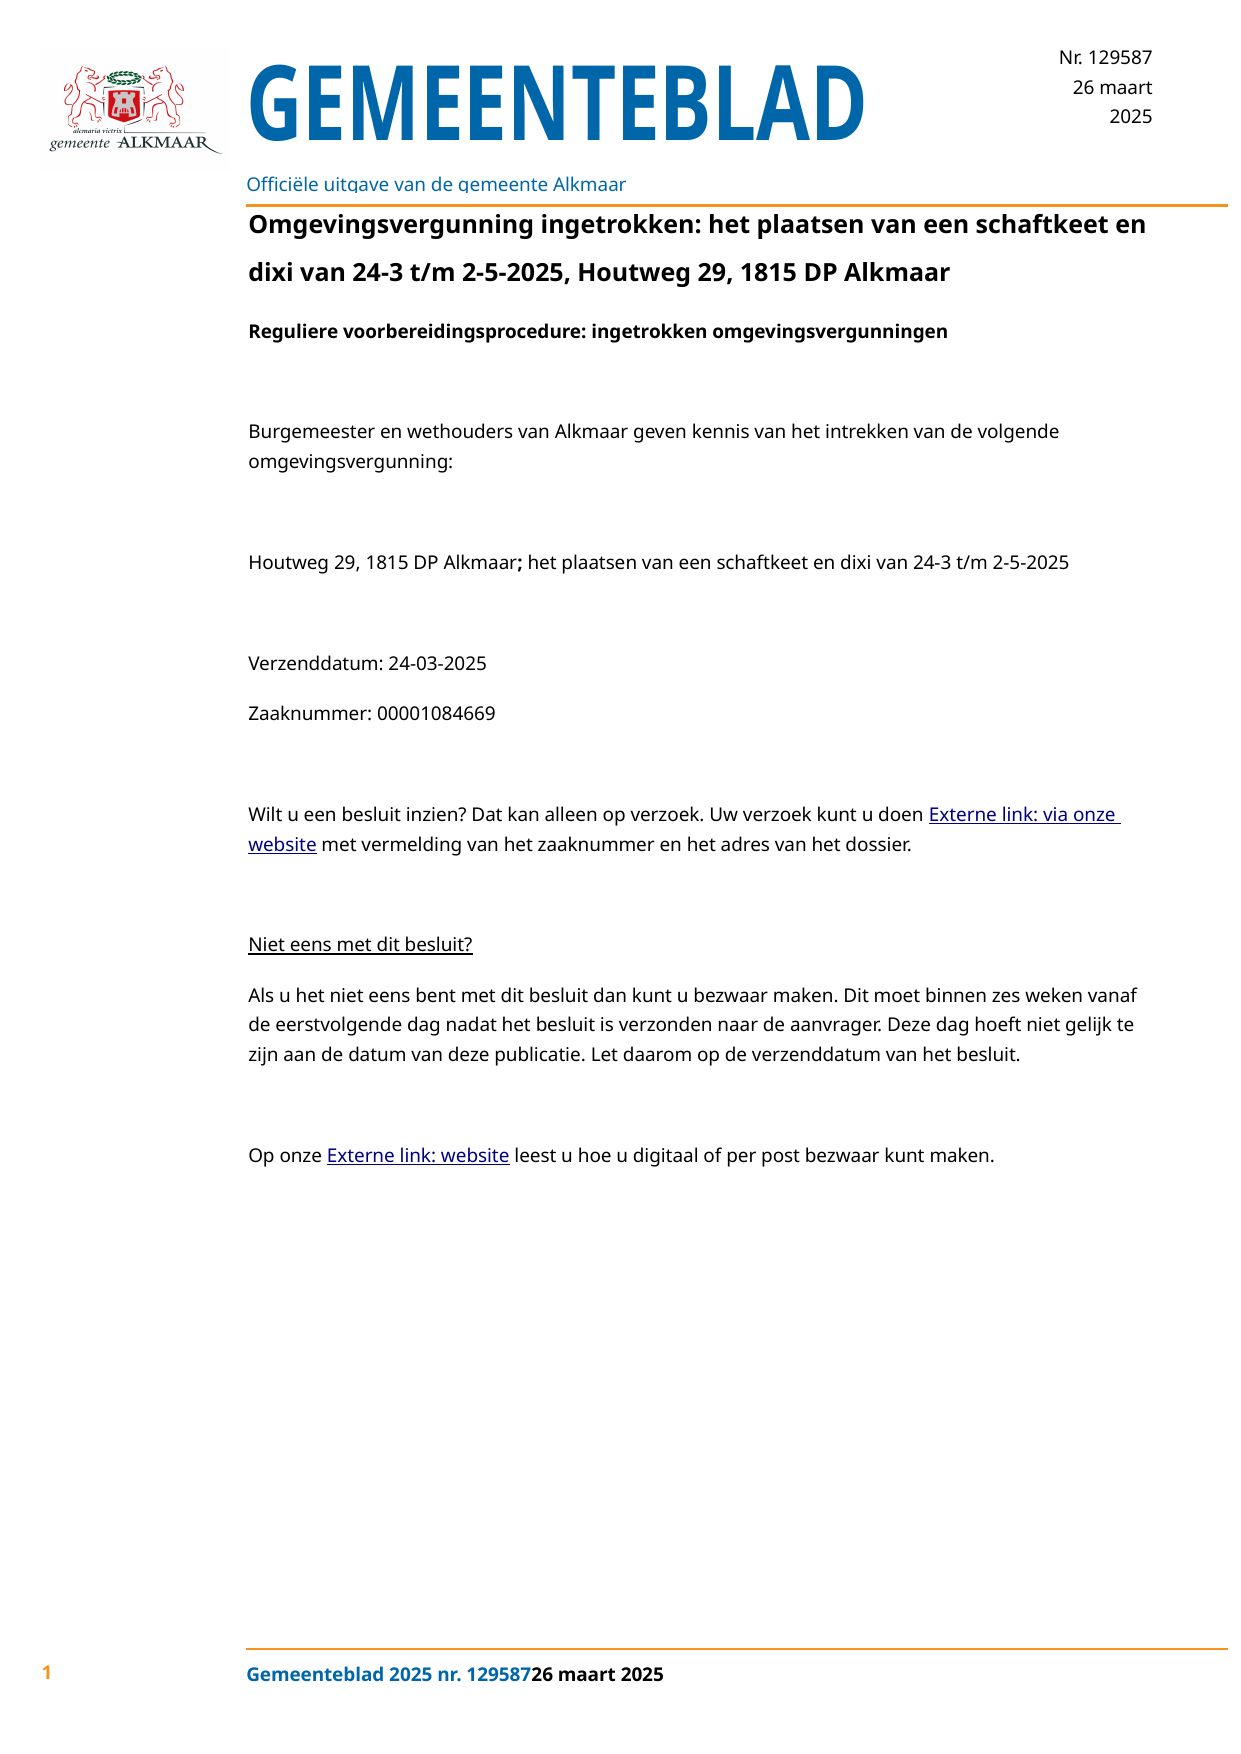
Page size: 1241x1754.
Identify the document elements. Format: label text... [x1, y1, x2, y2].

picture [41, 47, 231, 172]
text Houtweg 29, 1815 DP Alkmaar; het plaatsen van een schaftkeet en dixi van 24-3 t/m 2-5-2025 [248, 549, 1152, 575]
text Verzenddatum: 24-03-2025 [248, 650, 1152, 676]
text Op onze Externe link: website leest u hoe u digitaal of per post bezwaar kunt maken. [248, 1142, 1152, 1168]
text Wilt u een besluit inzien? Dat kan alleen op verzoek. Uw verzoek kunt u doen Externe link: via onze website met vermelding van het zaaknummer en het adres van het dossier. [248, 801, 1152, 857]
text Niet eens met dit besluit? [248, 932, 1152, 957]
text Reguliere voorbereidingsprocedure: ingetrokken omgevingsvergunningen [248, 318, 1152, 344]
text Zaaknummer: 00001084669 [248, 700, 1152, 726]
text Omgevingsvergunning ingetrokken: het plaatsen van een schaftkeet en dixi van 24-3 t/m 2-5-2025, Houtweg 29, 1815 DP Alkmaar [248, 207, 1152, 288]
text Als u het niet eens bent met dit besluit dan kunt u bezwaar maken. Dit moet binnen zes weken vanaf de eerstvolgende dag nadat het besluit is verzonden naar de aanvrager. Deze dag hoeft niet gelijk te zijn aan de datum van deze publicatie. Let daarom op de verzenddatum van het besluit. [248, 982, 1152, 1067]
text Burgemeester en wethouders van Alkmaar geven kennis van het intrekken van de volgende omgevingsvergunning: [248, 419, 1152, 474]
